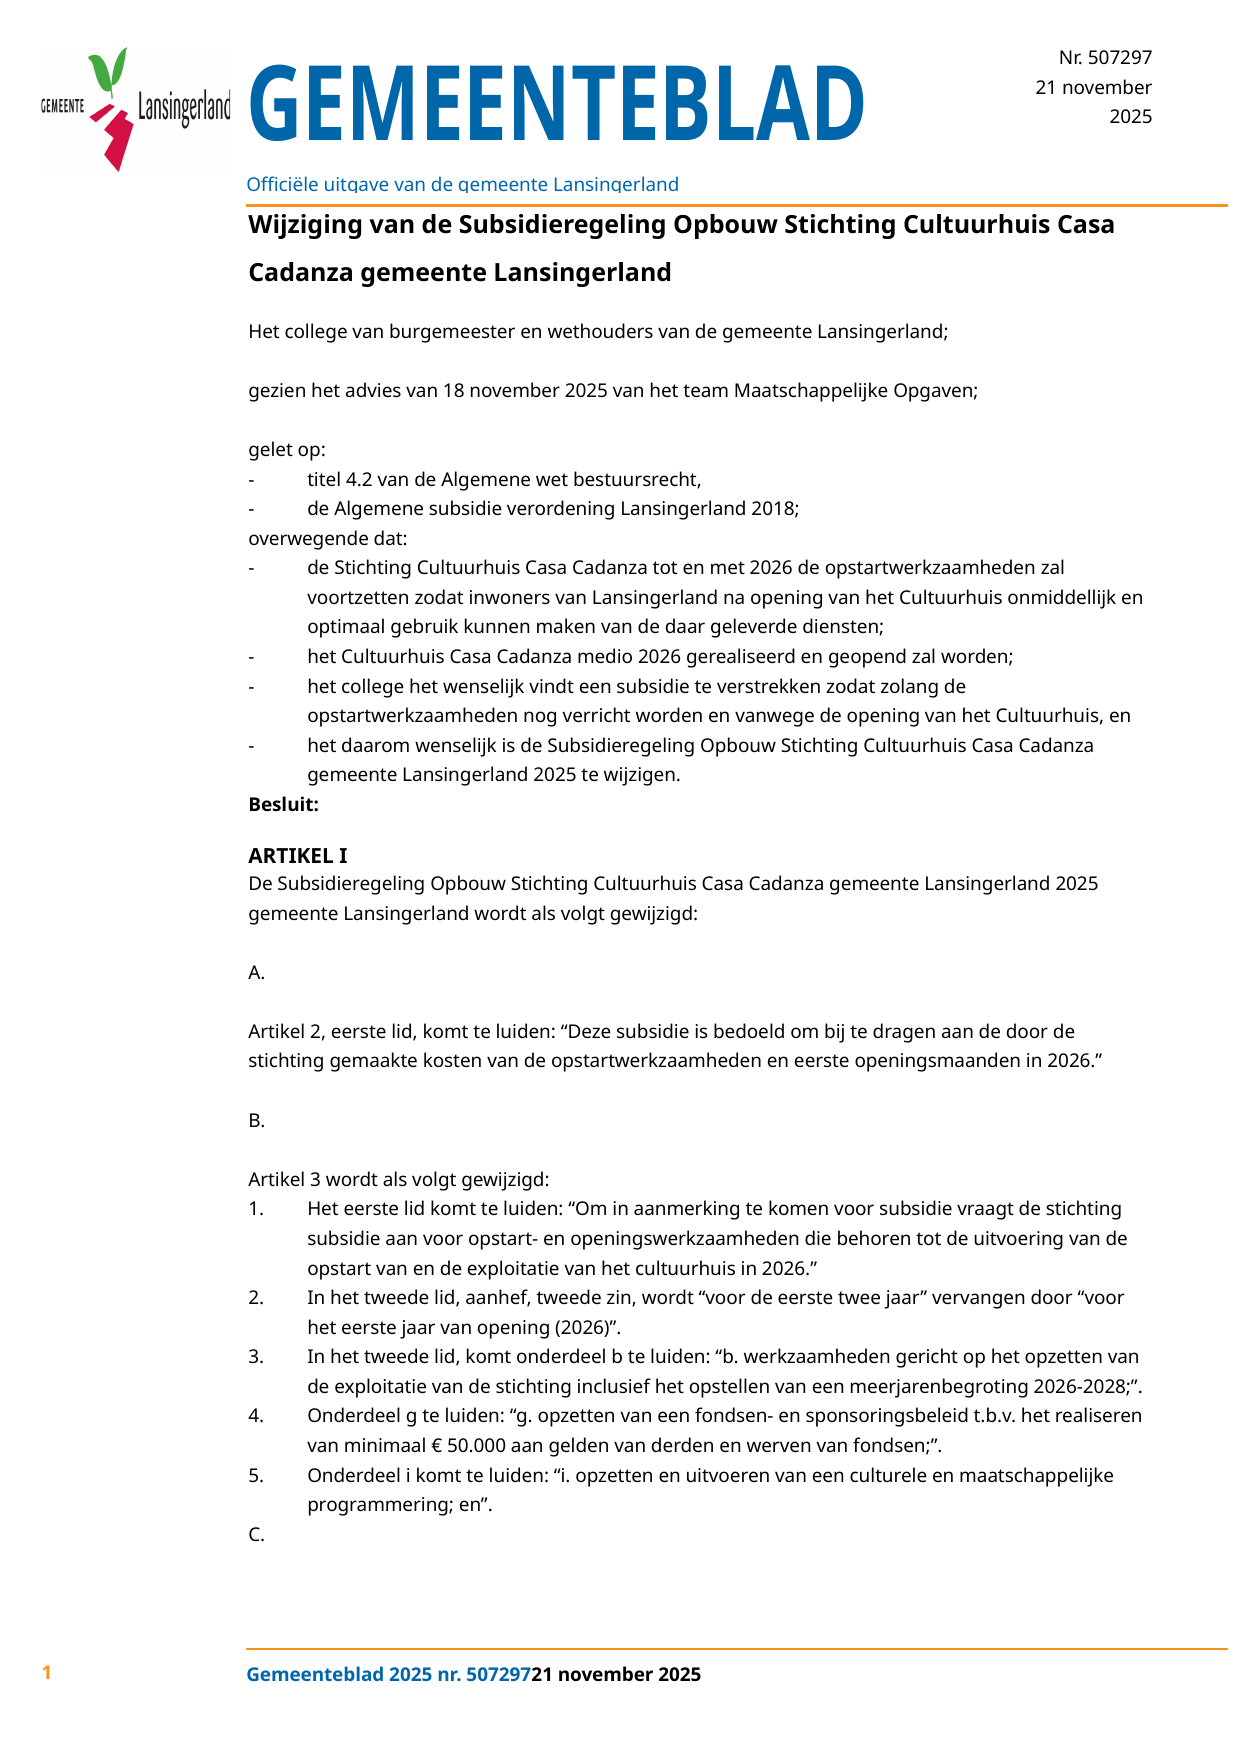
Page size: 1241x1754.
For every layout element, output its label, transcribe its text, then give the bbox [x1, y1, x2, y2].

text A. [248, 959, 1152, 984]
list Het eerste lid komt te luiden: “Om in aanmerking te komen voor subsidie vraagt de stichting subsidie aan voor opstart- en openingswerkzaamheden die behoren tot de uitvoering van de opstart van en de exploitatie van het cultuurhuis in 2026.” [248, 1196, 1152, 1280]
text gezien het advies van 18 november 2025 van het team Maatschappelijke Opgaven; [248, 377, 1152, 403]
text C. [248, 1521, 1152, 1547]
text Artikel 2, eerste lid, komt te luiden: “Deze subsidie is bedoeld om bij te dragen aan de door de stichting gemaakte kosten van de opstartwerkzaamheden en eerste openingsmaanden in 2026.” [248, 1018, 1152, 1073]
list Onderdeel i komt te luiden: “i. opzetten en uitvoeren van een culturele en maatschappelijke programmering; en”. [248, 1462, 1152, 1517]
text De Subsidieregeling Opbouw Stichting Cultuurhuis Casa Cadanza gemeente Lansingerland 2025 gemeente Lansingerland wordt als volgt gewijzigd: [248, 870, 1152, 925]
list In het tweede lid, aanhef, tweede zin, wordt “voor de eerste twee jaar” vervangen door “voor het eerste jaar van opening (2026)”. [248, 1284, 1152, 1339]
list het Cultuurhuis Casa Cadanza medio 2026 gerealiseerd en geopend zal worden; [248, 643, 1152, 669]
text Besluit: [248, 791, 1152, 817]
text Wijziging van de Subsidieregeling Opbouw Stichting Cultuurhuis Casa Cadanza gemeente Lansingerland [248, 207, 1152, 288]
picture [41, 47, 231, 172]
list In het tweede lid, komt onderdeel b te luiden: “b. werkzaamheden gericht op het opzetten van de exploitatie van de stichting inclusief het opstellen van een meerjarenbegroting 2026-2028;”. [248, 1343, 1152, 1399]
text ARTIKEL I [248, 842, 1152, 870]
list het college het wenselijk vindt een subsidie te verstrekken zodat zolang de opstartwerkzaamheden nog verricht worden en vanwege de opening van het Cultuurhuis, en [248, 673, 1152, 728]
list de Stichting Cultuurhuis Casa Cadanza tot en met 2026 de opstartwerkzaamheden zal voortzetten zodat inwoners van Lansingerland na opening van het Cultuurhuis onmiddellijk en optimaal gebruik kunnen maken van de daar geleverde diensten; [248, 554, 1152, 639]
list de Algemene subsidie verordening Lansingerland 2018; [248, 495, 1152, 521]
list titel 4.2 van de Algemene wet bestuursrecht, [248, 466, 1152, 492]
list het daarom wenselijk is de Subsidieregeling Opbouw Stichting Cultuurhuis Casa Cadanza gemeente Lansingerland 2025 te wijzigen. [248, 732, 1152, 787]
text Artikel 3 wordt als volgt gewijzigd: [248, 1166, 1152, 1192]
text B. [248, 1107, 1152, 1132]
text gelet op: [248, 436, 1152, 462]
text overwegende dat: [248, 525, 1152, 551]
text Het college van burgemeester en wethouders van de gemeente Lansingerland; [248, 318, 1152, 344]
list Onderdeel g te luiden: “g. opzetten van een fondsen- en sponsoringsbeleid t.b.v. het realiseren van minimaal € 50.000 aan gelden van derden en werven van fondsen;”. [248, 1403, 1152, 1458]
